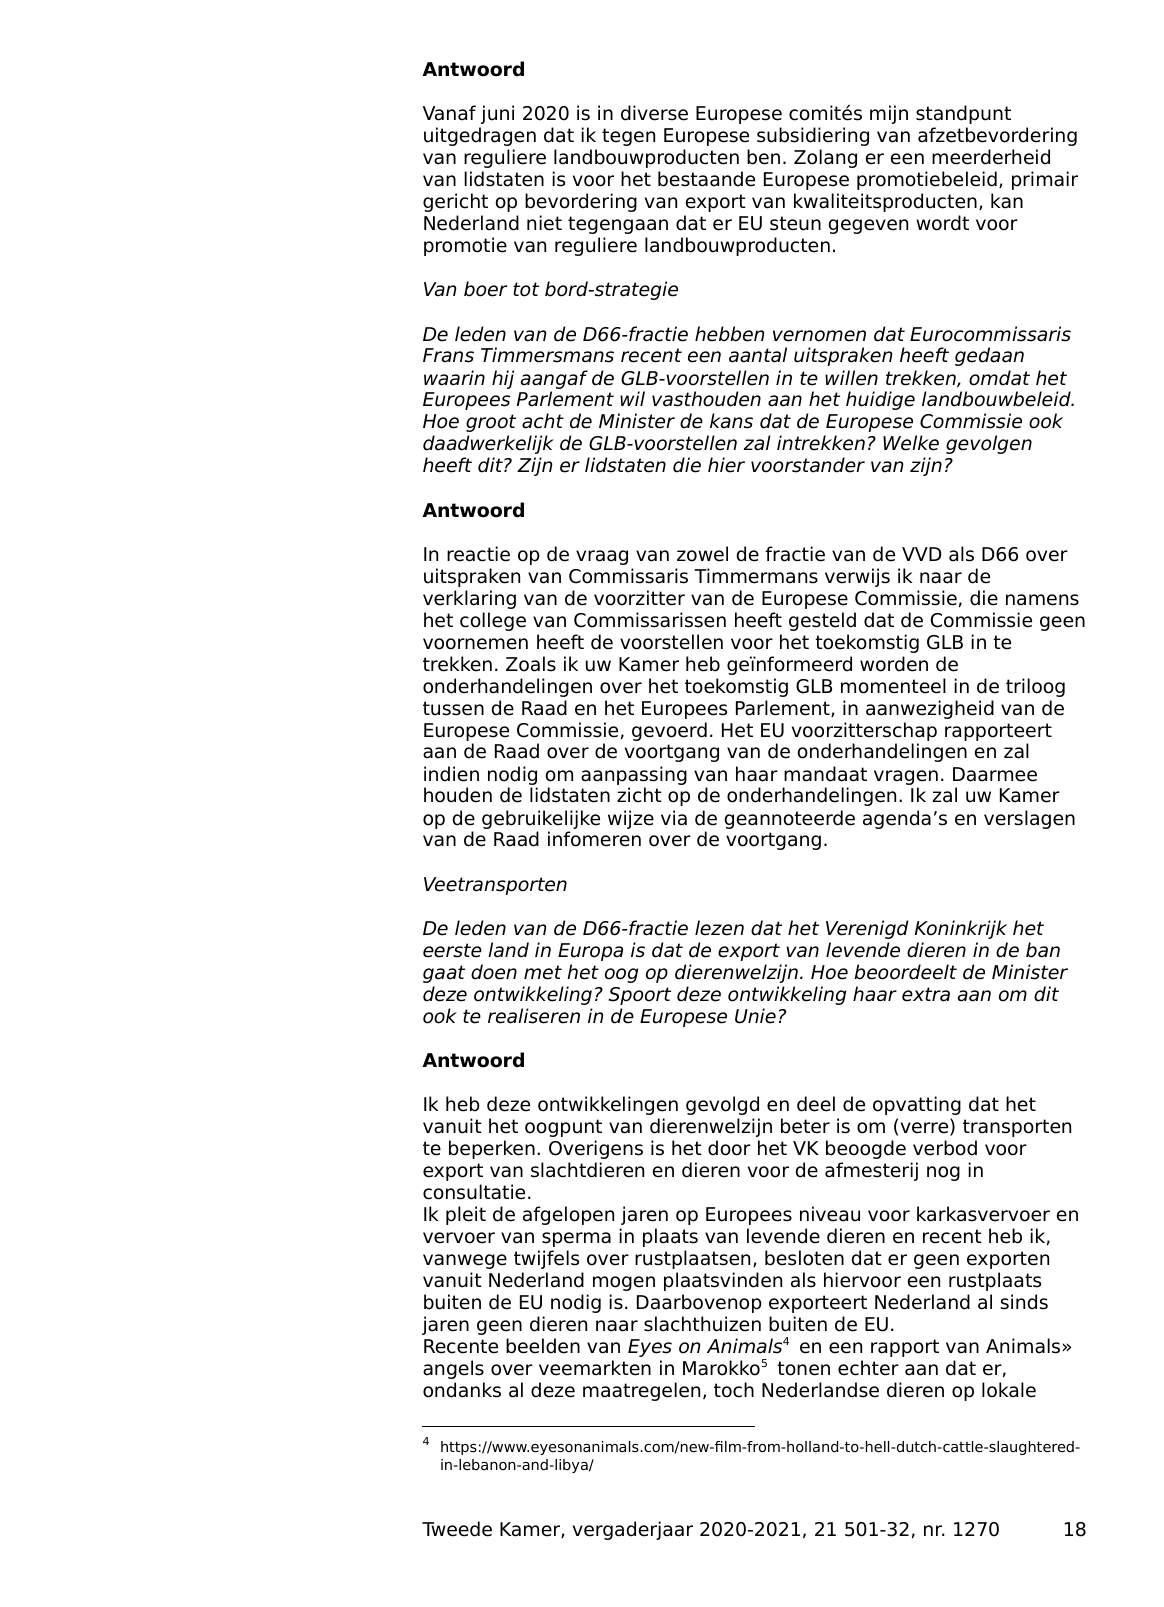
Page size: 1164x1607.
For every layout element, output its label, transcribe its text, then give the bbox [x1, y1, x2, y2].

text De leden van de D66-fractie lezen dat het Verenigd Koninkrijk het eerste land in Europa is dat de export van levende dieren in de ban gaat doen met het oog op dierenwelzijn. Hoe beoordeelt de Minister deze ontwikkeling? Spoort deze ontwikkeling haar extra aan om dit ook te realiseren in de Europese Unie? [422, 918, 1087, 1028]
subtitle Antwoord [422, 59, 1087, 81]
text De leden van de D66-fractie hebben vernomen dat Eurocommissaris Frans Timmersmans recent een aantal uitspraken heeft gedaan waarin hij aangaf de GLB-voorstellen in te willen trekken, omdat het Europees Parlement wil vasthouden aan het huidige landbouwbeleid. Hoe groot acht de Minister de kans dat de Europese Commissie ook daadwerkelijk de GLB-voorstellen zal intrekken? Welke gevolgen heeft dit? Zijn er lidstaten die hier voorstander van zijn? [422, 323, 1087, 477]
subtitle Van boer tot bord-strategie [422, 279, 1087, 301]
text Ik pleit de afgelopen jaren op Europees niveau voor karkasvervoer en vervoer van sperma in plaats van levende dieren en recent heb ik, vanwege twijfels over rustplaatsen, besloten dat er geen exporten vanuit Nederland mogen plaatsvinden als hiervoor een rustplaats buiten de EU nodig is. Daarbovenop exporteert Nederland al sinds jaren geen dieren naar slachthuizen buiten de EU. [422, 1204, 1087, 1336]
text Ik heb deze ontwikkelingen gevolgd en deel de opvatting dat het vanuit het oogpunt van dierenwelzijn beter is om (verre) transporten te beperken. Overigens is het door het VK beoogde verbod voor export van slachtdieren en dieren voor de afmesterij nog in consultatie. [422, 1094, 1087, 1204]
text https://www.eyesonanimals.com/new-film-from-holland-to-hell-dutch-cattle-slaughtered-in-lebanon-and-libya/ [422, 1435, 1087, 1474]
subtitle Antwoord [422, 499, 1087, 521]
subtitle Veetransporten [422, 873, 1087, 896]
subtitle Antwoord [422, 1050, 1087, 1072]
text In reactie op de vraag van zowel de fractie van de VVD als D66 over uitspraken van Commissaris Timmermans verwijs ik naar de verklaring van de voorzitter van de Europese Commissie, die namens het college van Commissarissen heeft gesteld dat de Commissie geen voornemen heeft de voorstellen voor het toekomstig GLB in te trekken. Zoals ik uw Kamer heb geïnformeerd worden de onderhandelingen over het toekomstig GLB momenteel in de triloog tussen de Raad en het Europees Parlement, in aanwezigheid van de Europese Commissie, gevoerd. Het EU voorzitterschap rapporteert aan de Raad over de voortgang van de onderhandelingen en zal indien nodig om aanpassing van haar mandaat vragen. Daarmee houden de lidstaten zicht op de onderhandelingen. Ik zal uw Kamer op de gebruikelijke wijze via de geannoteerde agenda’s en verslagen van de Raad infomeren over de voortgang. [422, 544, 1087, 851]
text Vanaf juni 2020 is in diverse Europese comités mijn standpunt uitgedragen dat ik tegen Europese subsidiering van afzetbevordering van reguliere landbouwproducten ben. Zolang er een meerderheid van lidstaten is voor het bestaande Europese promotiebeleid, primair gericht op bevordering van export van kwaliteitsproducten, kan Nederland niet tegengaan dat er EU steun gegeven wordt voor promotie van reguliere landbouwproducten. [422, 103, 1087, 257]
text Recente beelden van Eyes on Animals en een rapport van Animals» angels over veemarkten in Marokko tonen echter aan dat er, ondanks al deze maatregelen, toch Nederlandse dieren op lokale [422, 1336, 1087, 1402]
